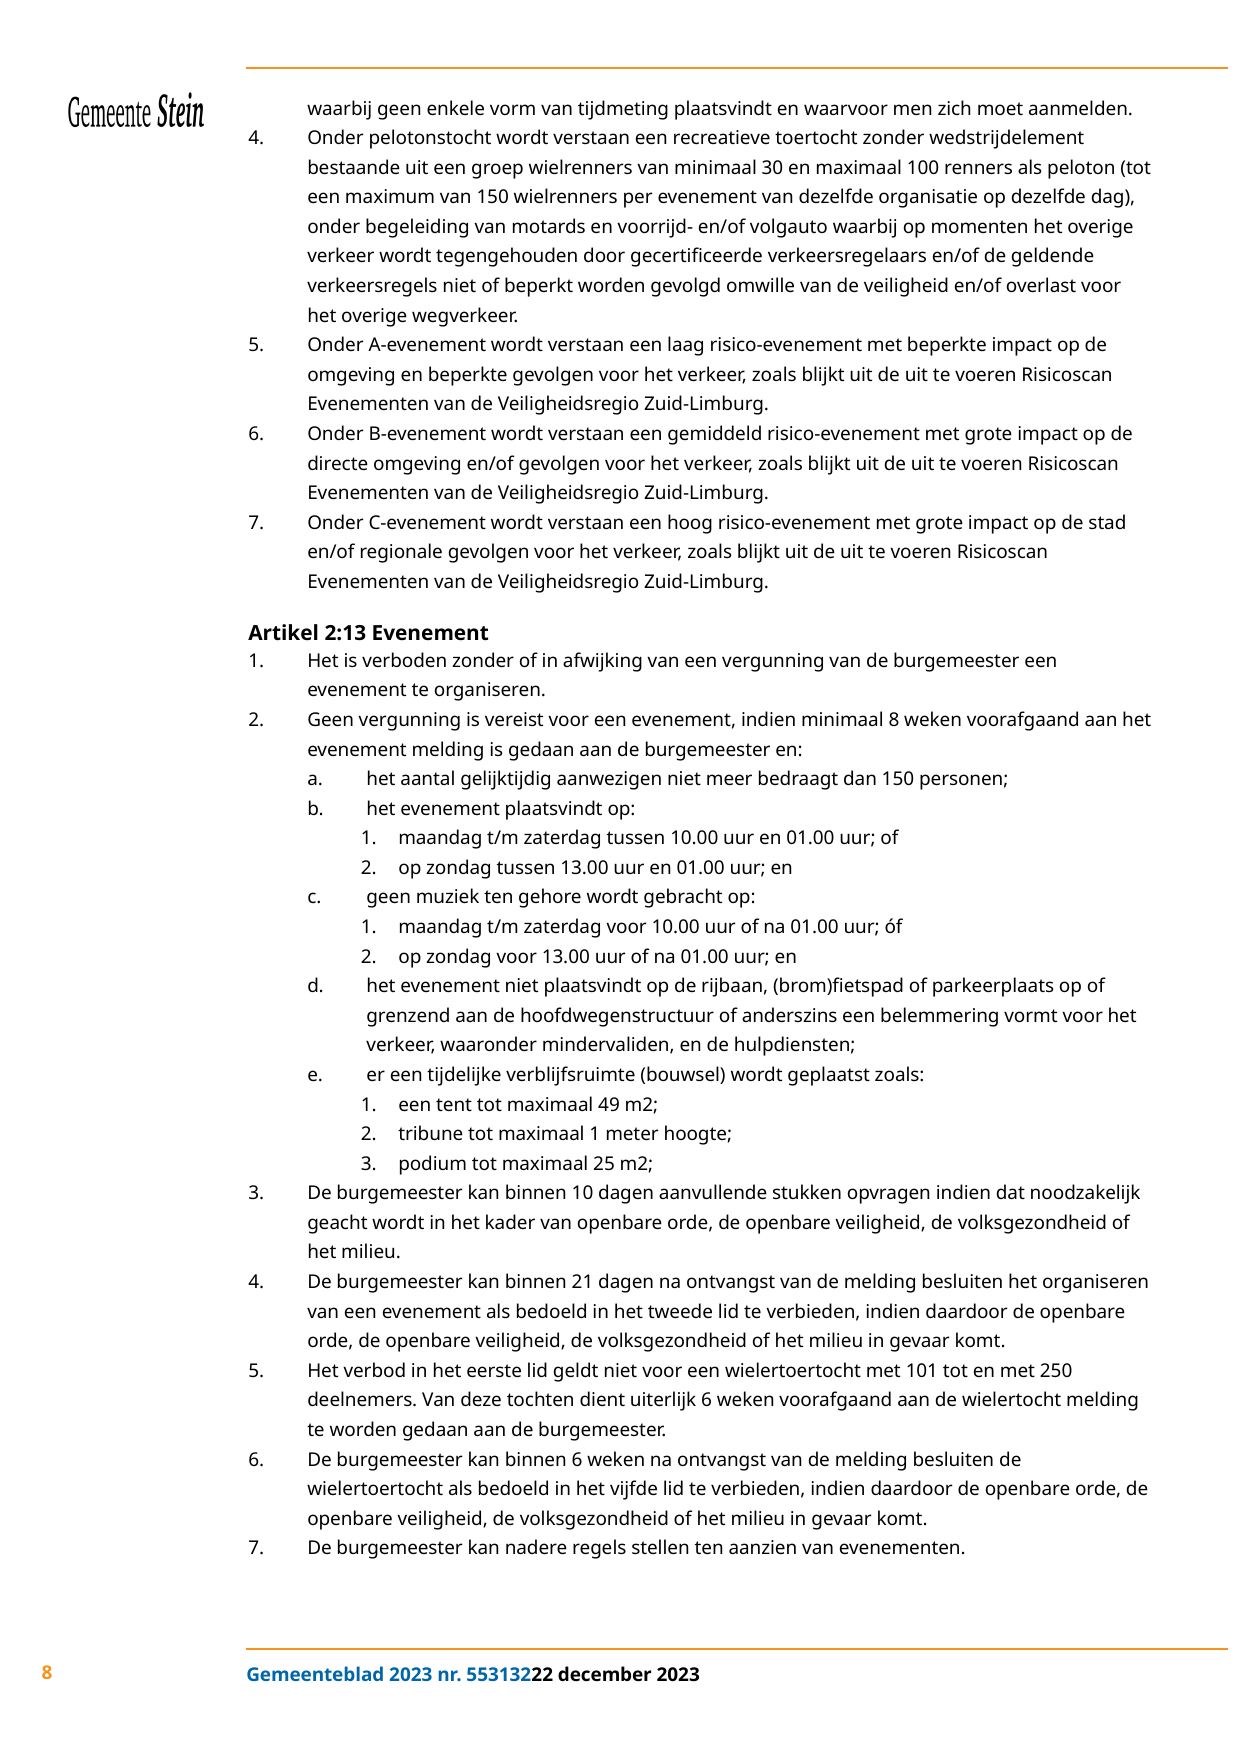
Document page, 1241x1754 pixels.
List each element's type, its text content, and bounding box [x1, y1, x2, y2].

list De burgemeester kan binnen 10 dagen aanvullende stukken opvragen indien dat noodzakelijk geacht wordt in het kader van openbare orde, de openbare veiligheid, de volksgezondheid of het milieu. [248, 1179, 1152, 1264]
list het evenement plaatsvindt op: [307, 795, 1152, 821]
list op zondag tussen 13.00 uur en 01.00 uur; en [361, 854, 1152, 880]
list het evenement niet plaatsvindt op de rijbaan, (brom)fietspad of parkeerplaats op of grenzend aan de hoofdwegenstructuur of anderszins een belemmering vormt voor het verkeer, waaronder mindervaliden, en de hulpdiensten; [307, 972, 1152, 1057]
text Artikel 2:13 Evenement [248, 618, 1152, 647]
list De burgemeester kan binnen 6 weken na ontvangst van de melding besluiten de wielertoertocht als bedoeld in het vijfde lid te verbieden, indien daardoor de openbare orde, de openbare veiligheid, de volksgezondheid of het milieu in gevaar komt. [248, 1446, 1152, 1531]
list het aantal gelijktijdig aanwezigen niet meer bedraagt dan 150 personen; [307, 765, 1152, 791]
list Onder C-evenement wordt verstaan een hoog risico-evenement met grote impact op de stad en/of regionale gevolgen voor het verkeer, zoals blijkt uit de uit te voeren Risicoscan Evenementen van de Veiligheidsregio Zuid-Limburg. [248, 509, 1152, 594]
list Onder A-evenement wordt verstaan een laag risico-evenement met beperkte impact op de omgeving en beperkte gevolgen voor het verkeer, zoals blijkt uit de uit te voeren Risicoscan Evenementen van de Veiligheidsregio Zuid-Limburg. [248, 331, 1152, 416]
list maandag t/m zaterdag voor 10.00 uur of na 01.00 uur; óf [361, 913, 1152, 939]
list Het verbod in het eerste lid geldt niet voor een wielertoertocht met 101 tot en met 250 deelnemers. Van deze tochten dient uiterlijk 6 weken voorafgaand aan de wielertocht melding te worden gedaan aan de burgemeester. [248, 1357, 1152, 1442]
list er een tijdelijke verblijfsruimte (bouwsel) wordt geplaatst zoals: [307, 1061, 1152, 1087]
list Geen vergunning is vereist voor een evenement, indien minimaal 8 weken voorafgaand aan het evenement melding is gedaan aan de burgemeester en: [248, 706, 1152, 761]
list podium tot maximaal 25 m2; [361, 1150, 1152, 1176]
list een tent tot maximaal 49 m2; [361, 1091, 1152, 1116]
list Onder B-evenement wordt verstaan een gemiddeld risico-evenement met grote impact op de directe omgeving en/of gevolgen voor het verkeer, zoals blijkt uit de uit te voeren Risicoscan Evenementen van de Veiligheidsregio Zuid-Limburg. [248, 420, 1152, 505]
list waarbij geen enkele vorm van tijdmeting plaatsvindt en waarvoor men zich moet aanmelden. [248, 95, 1152, 121]
list De burgemeester kan nadere regels stellen ten aanzien van evenementen. [248, 1534, 1152, 1560]
list tribune tot maximaal 1 meter hoogte; [361, 1120, 1152, 1146]
list op zondag voor 13.00 uur of na 01.00 uur; en [361, 943, 1152, 968]
picture [41, 47, 231, 172]
list Onder pelotonstocht wordt verstaan een recreatieve toertocht zonder wedstrijdelement bestaande uit een groep wielrenners van minimaal 30 en maximaal 100 renners als peloton (tot een maximum van 150 wielrenners per evenement van dezelfde organisatie op dezelfde dag), onder begeleiding van motards en voorrijd- en/of volgauto waarbij op momenten het overige verkeer wordt tegengehouden door gecertificeerde verkeersregelaars en/of de geldende verkeersregels niet of beperkt worden gevolgd omwille van de veiligheid en/of overlast voor het overige wegverkeer. [248, 124, 1152, 328]
list De burgemeester kan binnen 21 dagen na ontvangst van de melding besluiten het organiseren van een evenement als bedoeld in het tweede lid te verbieden, indien daardoor de openbare orde, de openbare veiligheid, de volksgezondheid of het milieu in gevaar komt. [248, 1268, 1152, 1353]
list maandag t/m zaterdag tussen 10.00 uur en 01.00 uur; of [361, 824, 1152, 850]
list geen muziek ten gehore wordt gebracht op: [307, 884, 1152, 909]
list Het is verboden zonder of in afwijking van een vergunning van de burgemeester een evenement te organiseren. [248, 647, 1152, 702]
